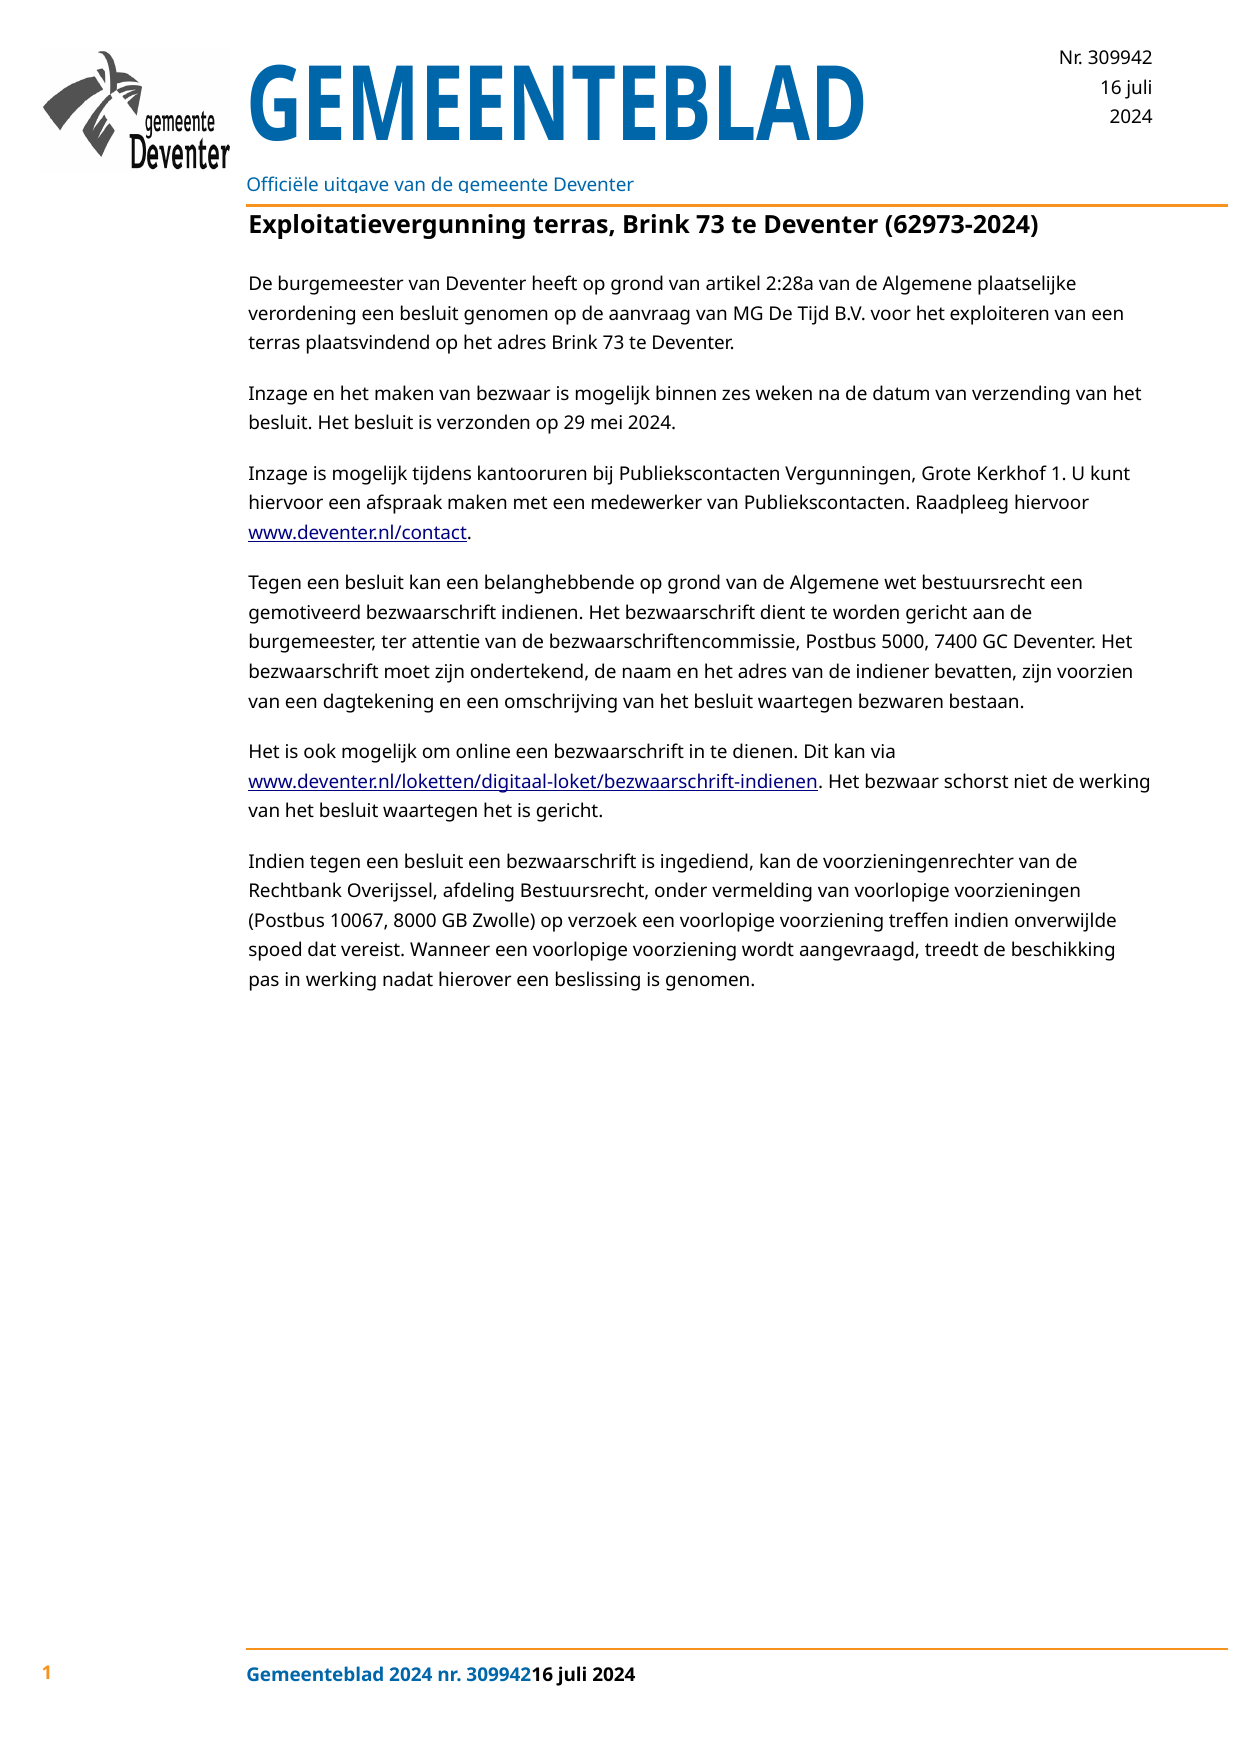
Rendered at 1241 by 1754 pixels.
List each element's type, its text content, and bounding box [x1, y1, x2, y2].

text Tegen een besluit kan een belanghebbende op grond van de Algemene wet bestuursrecht een gemotiveerd bezwaarschrift indienen. Het bezwaarschrift dient te worden gericht aan de burgemeester, ter attentie van de bezwaarschriftencommissie, Postbus 5000, 7400 GC Deventer. Het bezwaarschrift moet zijn ondertekend, de naam en het adres van de indiener bevatten, zijn voorzien van een dagtekening en een omschrijving van het besluit waartegen bezwaren bestaan. [248, 569, 1152, 713]
text Indien tegen een besluit een bezwaarschrift is ingediend, kan de voorzieningenrechter van de Rechtbank Overijssel, afdeling Bestuursrecht, onder vermelding van voorlopige voorzieningen (Postbus 10067, 8000 GB Zwolle) op verzoek een voorlopige voorziening treffen indien onverwijlde spoed dat vereist. Wanneer een voorlopige voorziening wordt aangevraagd, treedt de beschikking pas in werking nadat hierover een beslissing is genomen. [248, 848, 1152, 992]
text Exploitatievergunning terras, Brink 73 te Deventer (62973-2024) [248, 207, 1152, 241]
text Inzage en het maken van bezwaar is mogelijk binnen zes weken na de datum van verzending van het besluit. Het besluit is verzonden op 29 mei 2024. [248, 380, 1152, 435]
text Het is ook mogelijk om online een bezwaarschrift in te dienen. Dit kan via www.deventer.nl/loketten/digitaal-loket/bezwaarschrift-indienen. Het bezwaar schorst niet de werking van het besluit waartegen het is gericht. [248, 738, 1152, 823]
text De burgemeester van Deventer heeft op grond van artikel 2:28a van de Algemene plaatselijke verordening een besluit genomen op de aanvraag van MG De Tijd B.V. voor het exploiteren van een terras plaatsvindend op het adres Brink 73 te Deventer. [248, 270, 1152, 355]
picture [41, 47, 231, 172]
text Inzage is mogelijk tijdens kantooruren bij Publiekscontacten Vergunningen, Grote Kerkhof 1. U kunt hiervoor een afspraak maken met een medewerker van Publiekscontacten. Raadpleeg hiervoor www.deventer.nl/contact. [248, 460, 1152, 545]
